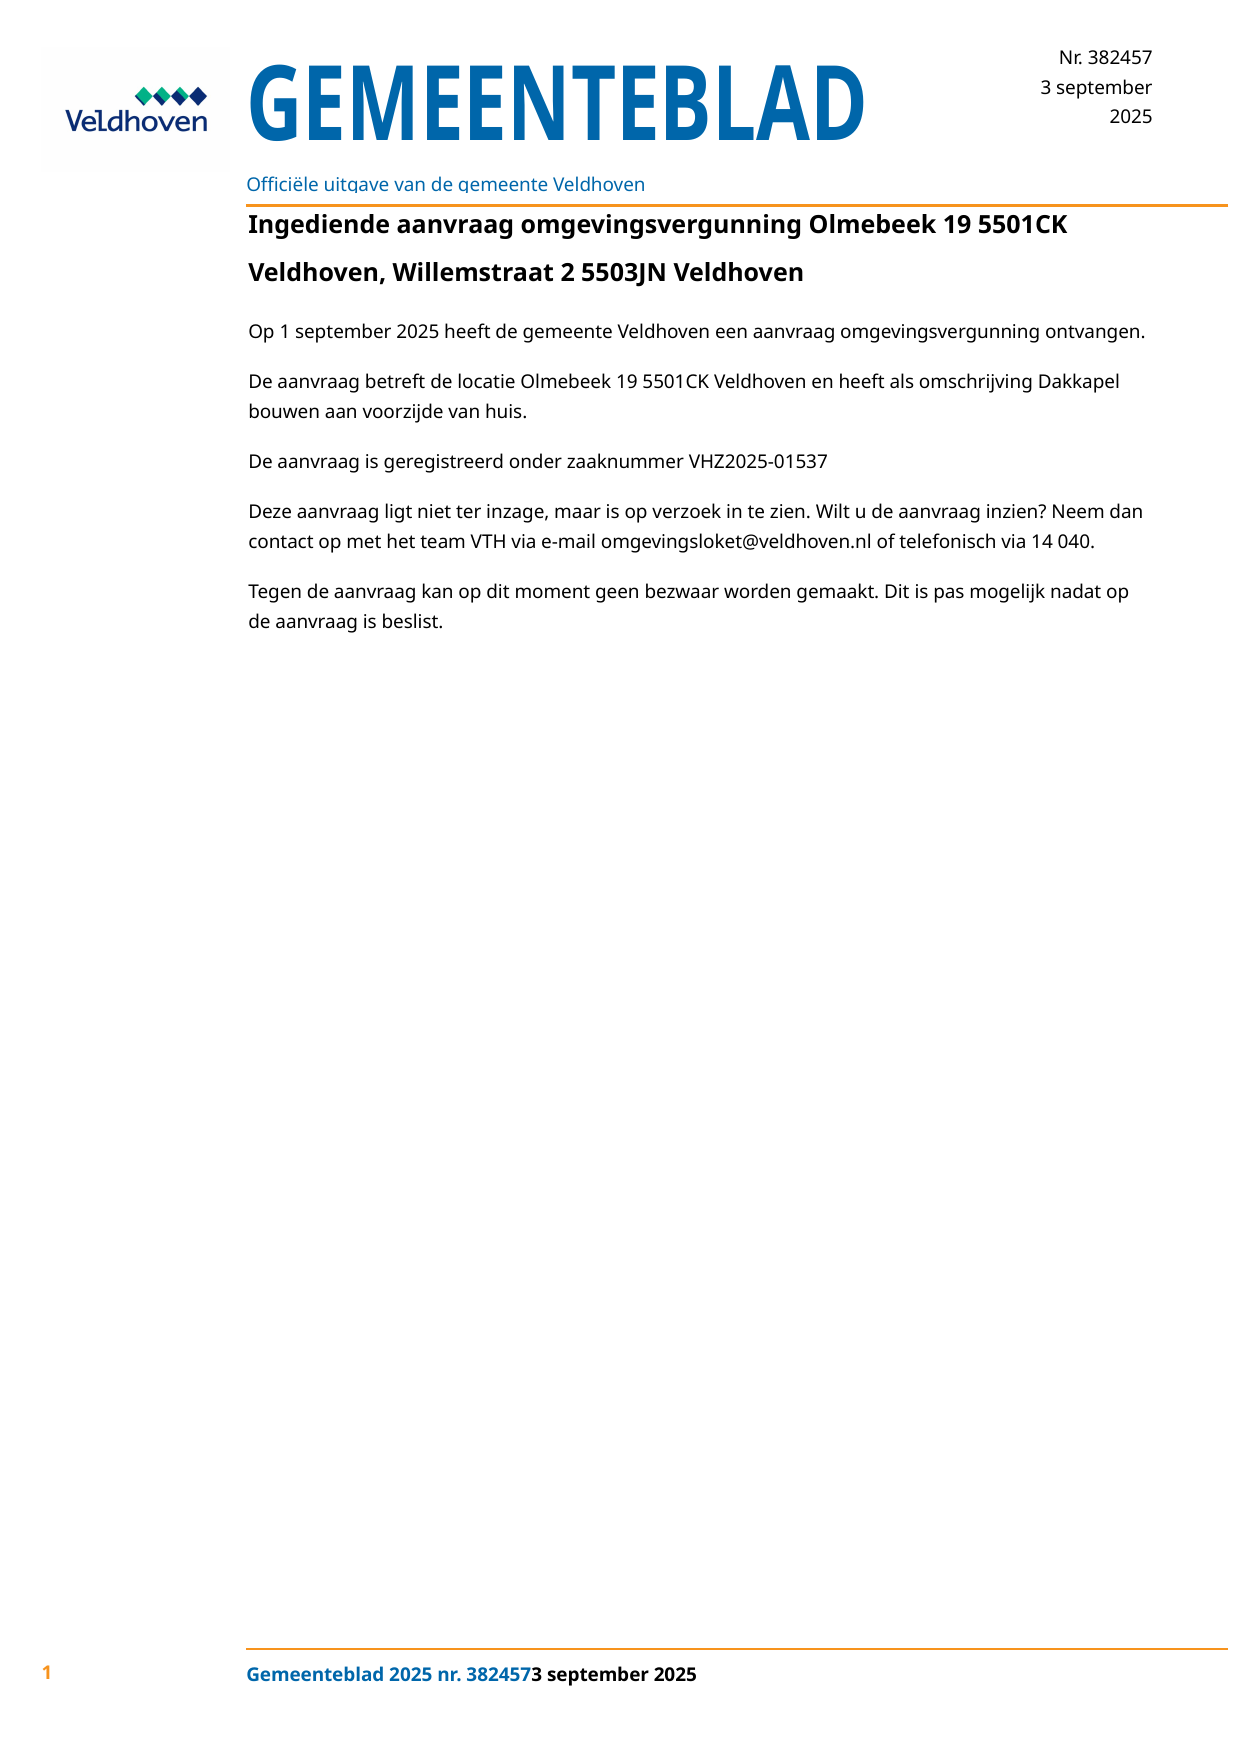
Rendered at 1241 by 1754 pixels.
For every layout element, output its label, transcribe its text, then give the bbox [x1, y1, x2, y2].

text Op 1 september 2025 heeft de gemeente Veldhoven een aanvraag omgevingsvergunning ontvangen. [248, 318, 1152, 344]
text Ingediende aanvraag omgevingsvergunning Olmebeek 19 5501CK Veldhoven, Willemstraat 2 5503JN Veldhoven [248, 207, 1152, 288]
text Deze aanvraag ligt niet ter inzage, maar is op verzoek in te zien. Wilt u de aanvraag inzien? Neem dan contact op met het team VTH via e-mail omgevingsloket@veldhoven.nl of telefonisch via 14 040. [248, 499, 1152, 554]
text De aanvraag betreft de locatie Olmebeek 19 5501CK Veldhoven en heeft als omschrijving Dakkapel bouwen aan voorzijde van huis. [248, 368, 1152, 424]
text Tegen de aanvraag kan op dit moment geen bezwaar worden gemaakt. Dit is pas mogelijk nadat op de aanvraag is beslist. [248, 579, 1152, 634]
text De aanvraag is geregistreerd onder zaaknummer VHZ2025-01537 [248, 448, 1152, 474]
picture [41, 47, 231, 172]
